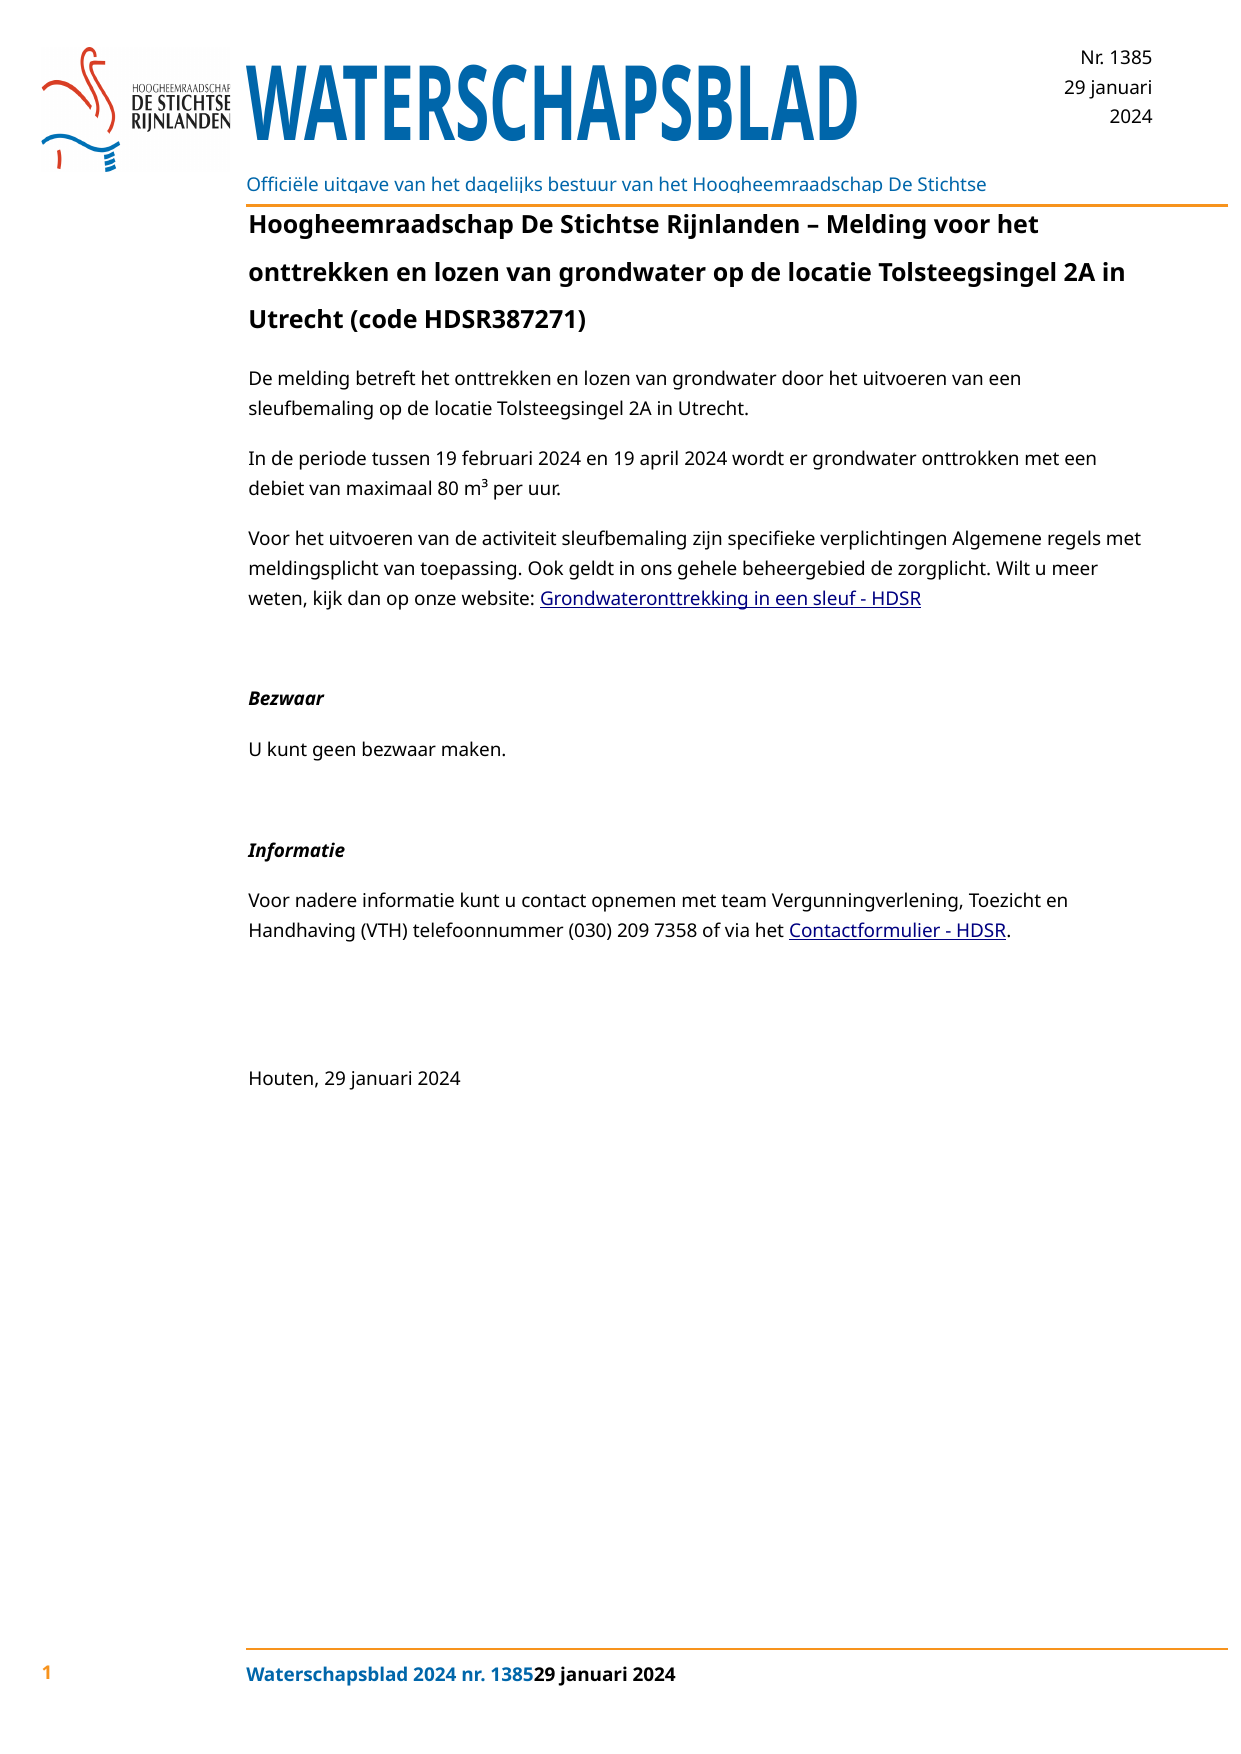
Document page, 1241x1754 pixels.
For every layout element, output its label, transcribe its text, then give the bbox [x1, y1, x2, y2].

text De melding betreft het onttrekken en lozen van grondwater door het uitvoeren van een sleufbemaling op de locatie Tolsteegsingel 2A in Utrecht. [248, 366, 1152, 421]
text Bezwaar [248, 686, 1152, 711]
text Informatie [248, 837, 1152, 862]
picture [41, 47, 231, 172]
text Hoogheemraadschap De Stichtse Rijnlanden – Melding voor het onttrekken en lozen van grondwater op de locatie Tolsteegsingel 2A in Utrecht (code HDSR387271) [248, 207, 1152, 336]
text Voor nadere informatie kunt u contact opnemen met team Vergunningverlening, Toezicht en Handhaving (VTH) telefoonnummer (030) 209 7358 of via het Contactformulier - HDSR. [248, 887, 1152, 942]
text Voor het uitvoeren van de activiteit sleufbemaling zijn specifieke verplichtingen Algemene regels met meldingsplicht van toepassing. Ook geldt in ons gehele beheergebied de zorgplicht. Wilt u meer weten, kijk dan op onze website: Grondwateronttrekking in een sleuf - HDSR [248, 526, 1152, 610]
text In de periode tussen 19 februari 2024 en 19 april 2024 wordt er grondwater onttrokken met een debiet van maximaal 80 m³ per uur. [248, 446, 1152, 501]
text Houten, 29 januari 2024 [248, 1065, 1152, 1091]
text U kunt geen bezwaar maken. [248, 736, 1152, 762]
